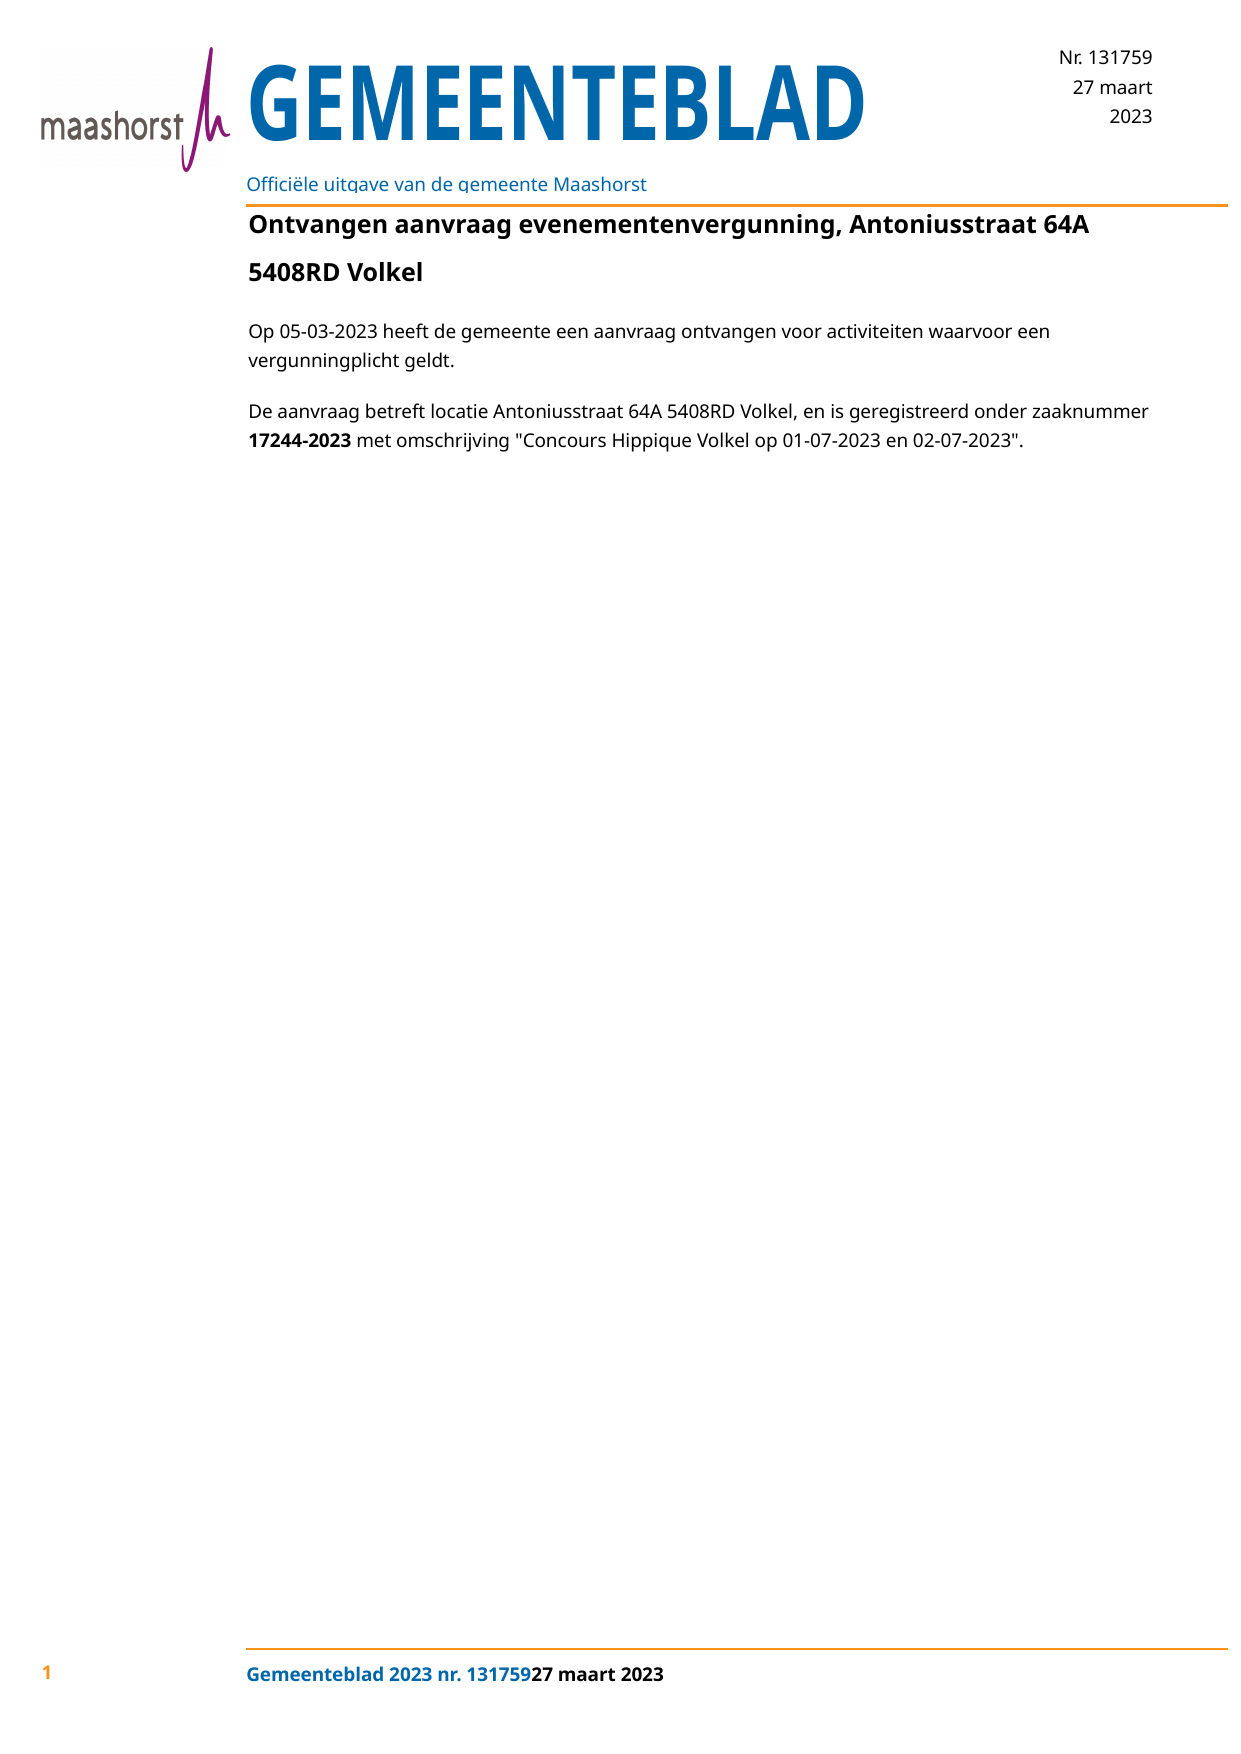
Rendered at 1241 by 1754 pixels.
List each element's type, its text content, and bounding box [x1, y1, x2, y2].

text Op 05-03-2023 heeft de gemeente een aanvraag ontvangen voor activiteiten waarvoor een vergunningplicht geldt. [248, 318, 1152, 373]
picture [41, 47, 231, 172]
text Ontvangen aanvraag evenementenvergunning, Antoniusstraat 64A 5408RD Volkel [248, 207, 1152, 288]
text De aanvraag betreft locatie Antoniusstraat 64A 5408RD Volkel, en is geregistreerd onder zaaknummer 17244-2023 met omschrijving "Concours Hippique Volkel op 01-07-2023 en 02-07-2023". [248, 398, 1152, 453]
